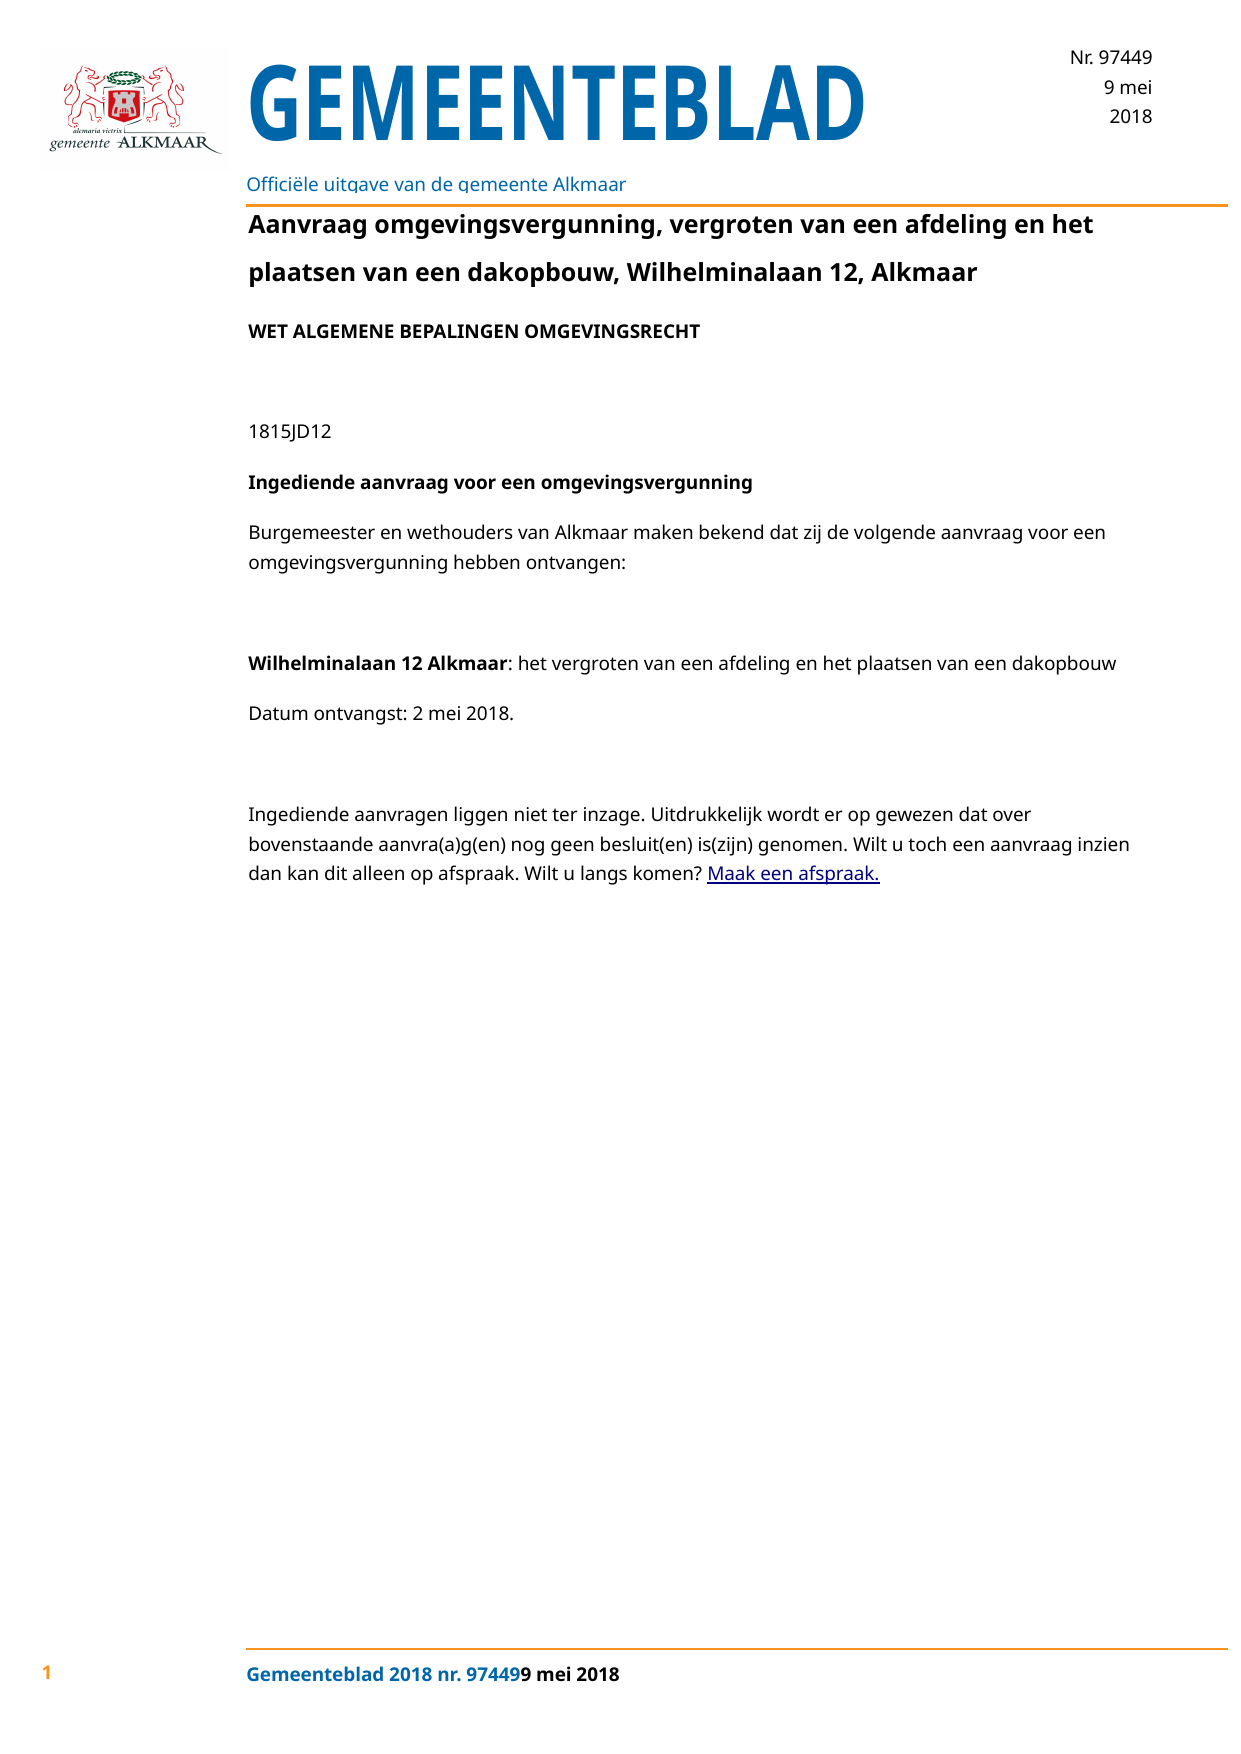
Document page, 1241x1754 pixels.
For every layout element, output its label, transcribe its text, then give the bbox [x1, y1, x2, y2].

text WET ALGEMENE BEPALINGEN OMGEVINGSRECHT [248, 318, 1152, 344]
text Ingediende aanvragen liggen niet ter inzage. Uitdrukkelijk wordt er op gewezen dat over bovenstaande aanvra(a)g(en) nog geen besluit(en) is(zijn) genomen. Wilt u toch een aanvraag inzien dan kan dit alleen op afspraak. Wilt u langs komen? Maak een afspraak. [248, 801, 1152, 886]
picture [41, 47, 231, 172]
text Ingediende aanvraag voor een omgevingsvergunning [248, 469, 1152, 495]
text Aanvraag omgevingsvergunning, vergroten van een afdeling en het plaatsen van een dakopbouw, Wilhelminalaan 12, Alkmaar [248, 207, 1152, 288]
text Wilhelminalaan 12 Alkmaar: het vergroten van een afdeling en het plaatsen van een dakopbouw [248, 650, 1152, 676]
text 1815JD12 [248, 419, 1152, 444]
text Datum ontvangst: 2 mei 2018. [248, 700, 1152, 726]
text Burgemeester en wethouders van Alkmaar maken bekend dat zij de volgende aanvraag voor een omgevingsvergunning hebben ontvangen: [248, 519, 1152, 575]
